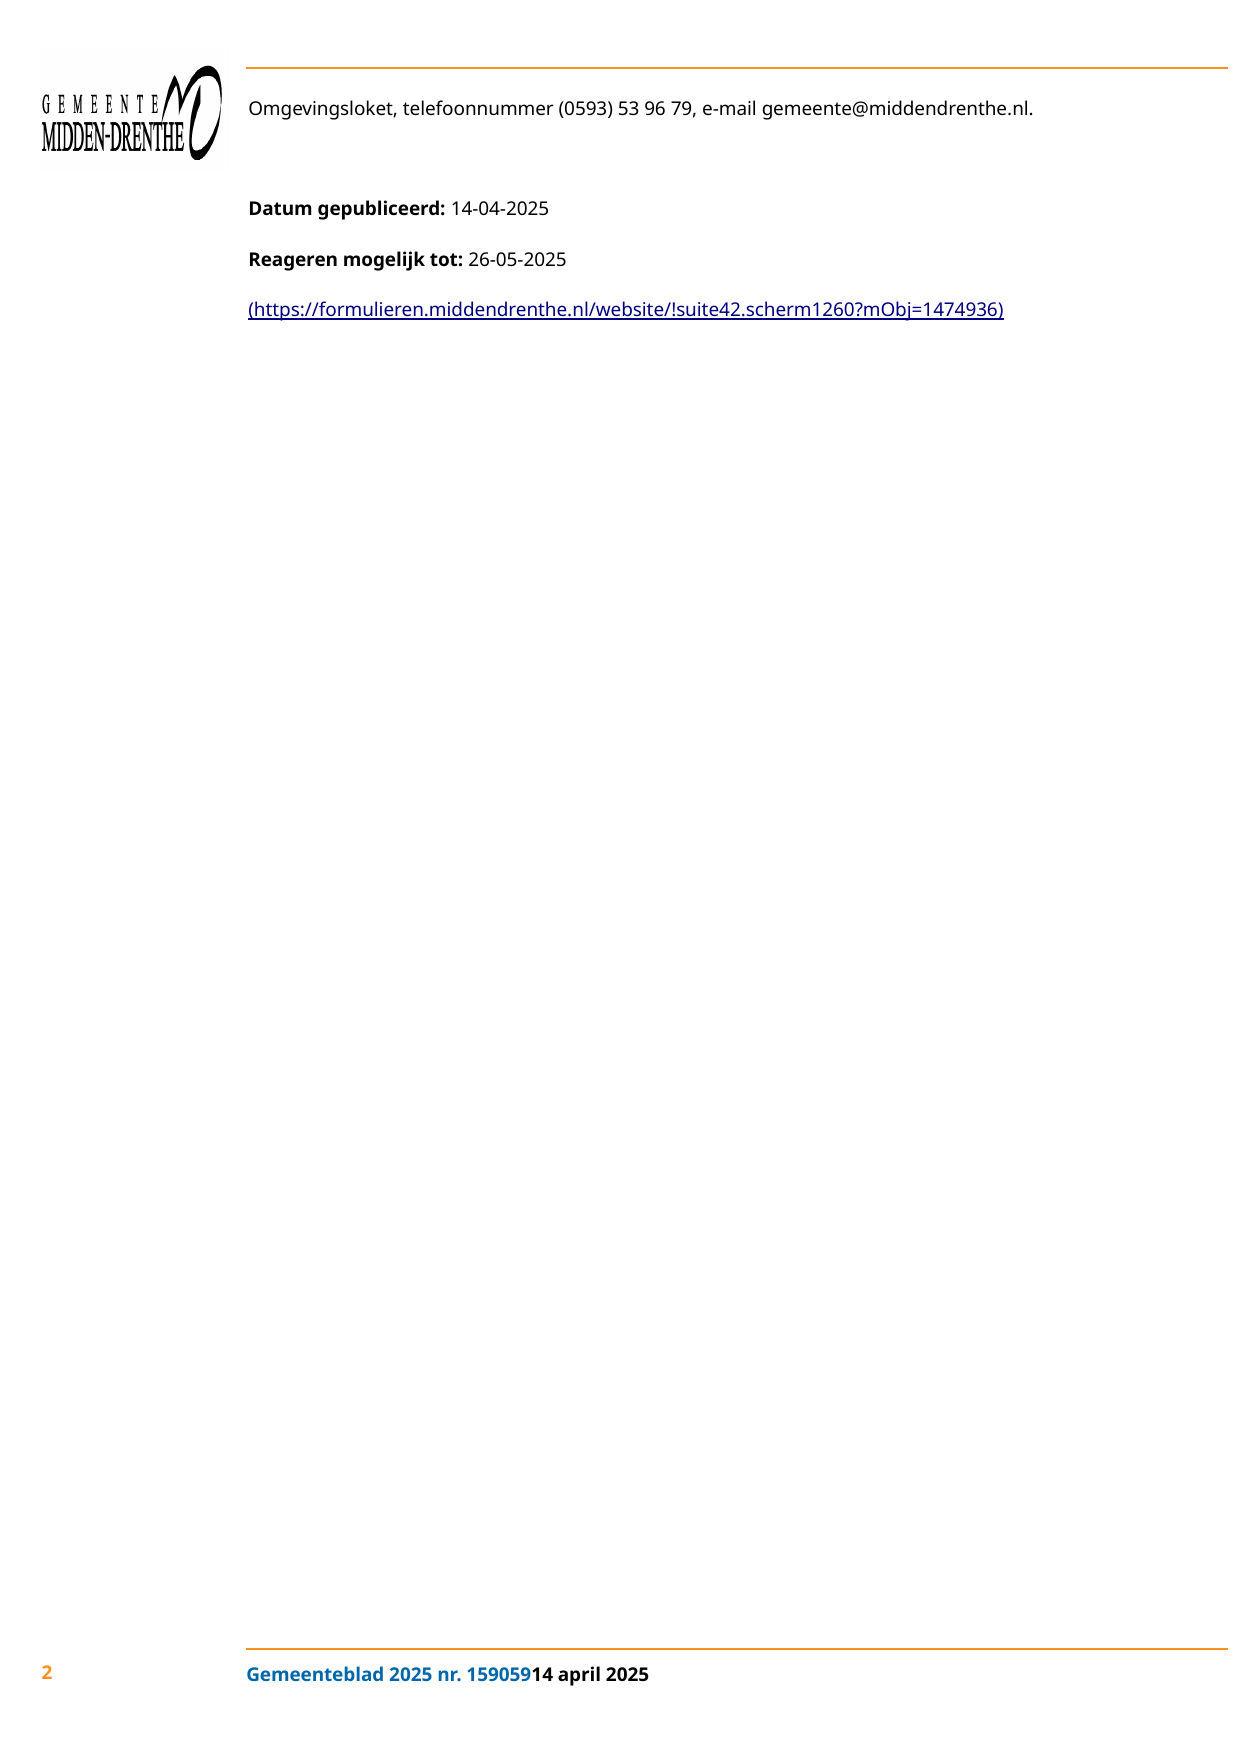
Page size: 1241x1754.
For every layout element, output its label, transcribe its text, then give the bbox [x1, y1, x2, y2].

text (https://formulieren.middendrenthe.nl/website/!suite42.scherm1260?mObj=1474936) [248, 296, 1152, 322]
picture [41, 47, 231, 172]
text Datum gepubliceerd: 14-04-2025 [248, 196, 1152, 221]
text Reageren mogelijk tot: 26-05-2025 [248, 246, 1152, 272]
text Omgevingsloket, telefoonnummer (0593) 53 96 79, e-mail gemeente@middendrenthe.nl. [248, 95, 1152, 121]
